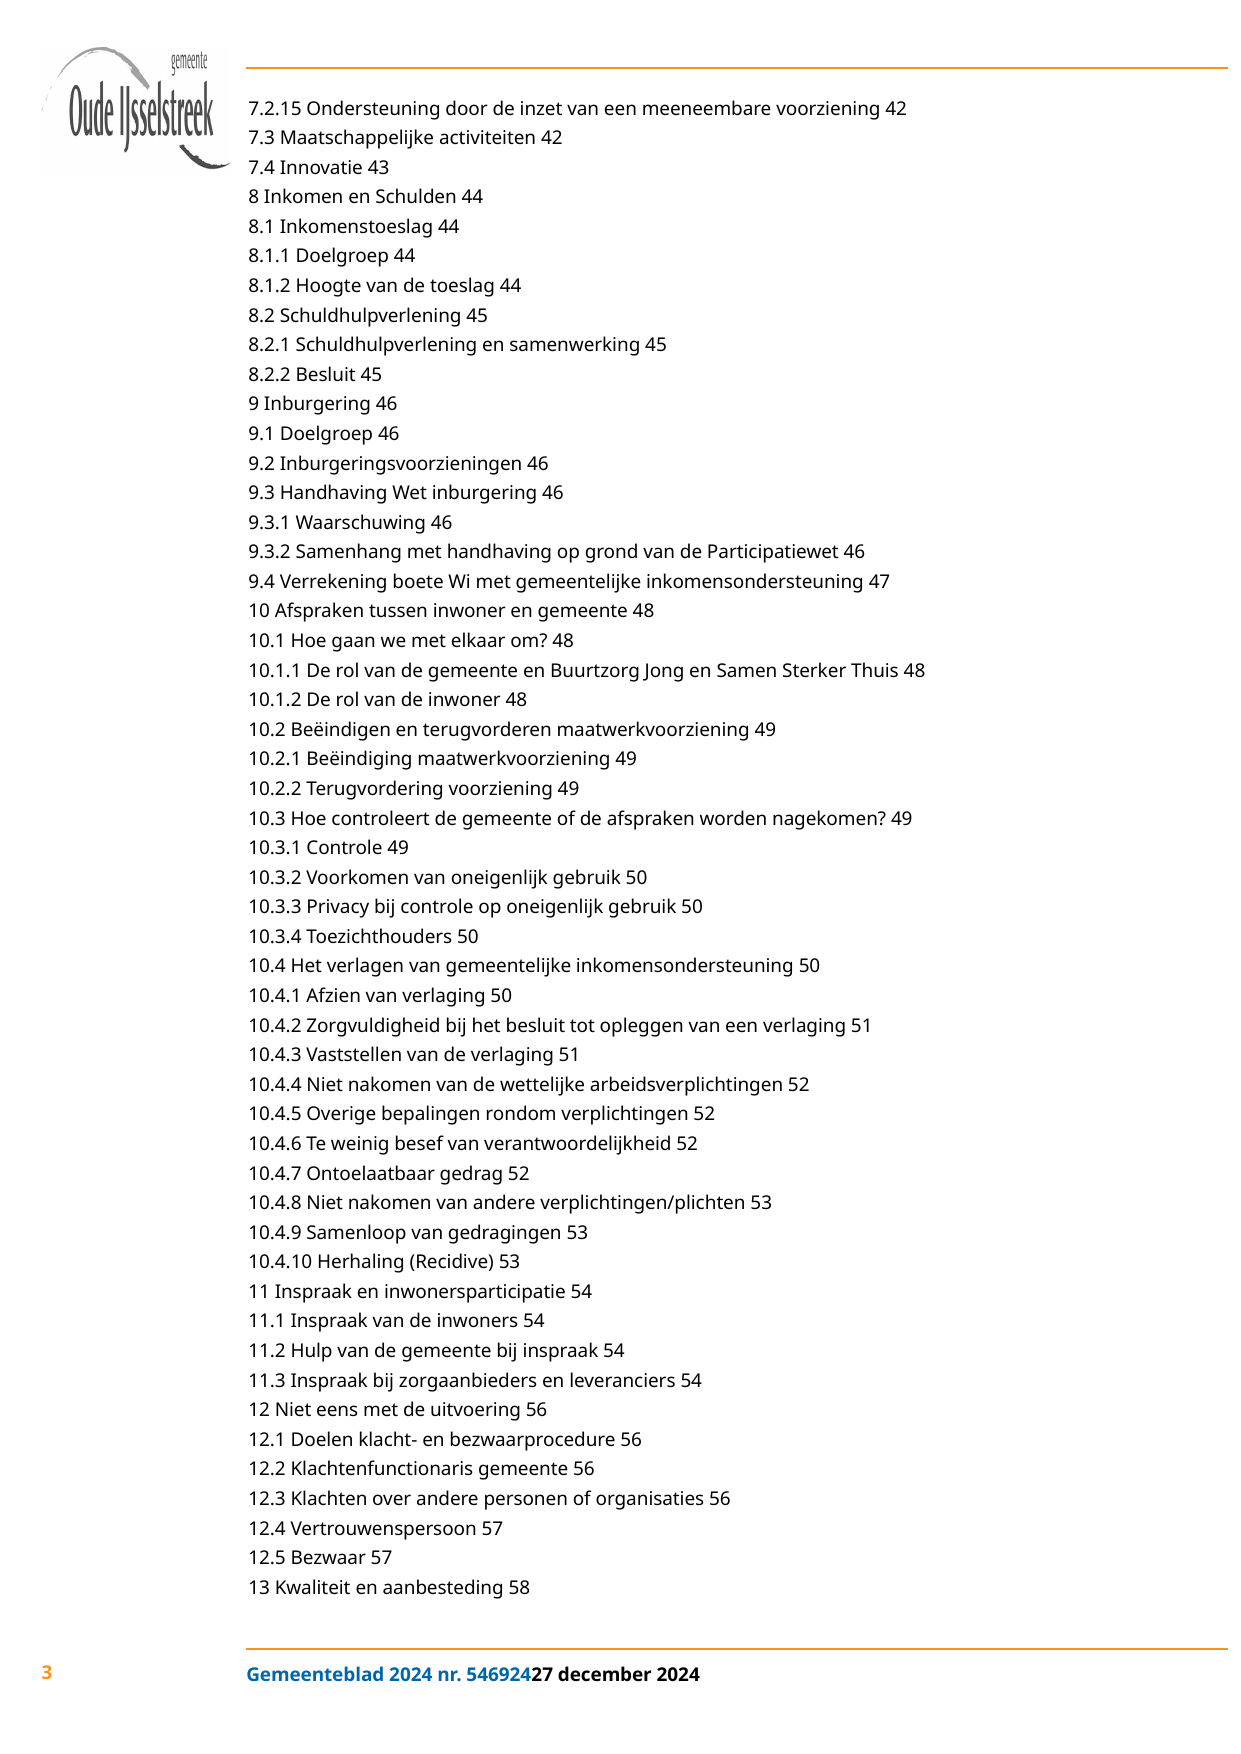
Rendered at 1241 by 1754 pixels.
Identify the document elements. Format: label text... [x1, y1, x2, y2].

text 9.1 Doelgroep 46 [248, 420, 1152, 446]
text 10.3.2 Voorkomen van oneigenlijk gebruik 50 [248, 864, 1152, 890]
text 10.4.3 Vaststellen van de verlaging 51 [248, 1041, 1152, 1067]
text 8.1.1 Doelgroep 44 [248, 243, 1152, 268]
text 13 Kwaliteit en aanbesteding 58 [248, 1574, 1152, 1600]
picture [41, 47, 231, 172]
text 12.4 Vertrouwenspersoon 57 [248, 1515, 1152, 1541]
text 12 Niet eens met de uitvoering 56 [248, 1396, 1152, 1422]
text 10.4.1 Afzien van verlaging 50 [248, 982, 1152, 1008]
text 10.3.3 Privacy bij controle op oneigenlijk gebruik 50 [248, 893, 1152, 919]
text 9.3.1 Waarschuwing 46 [248, 509, 1152, 535]
text 10.1.2 De rol van de inwoner 48 [248, 686, 1152, 712]
text 10.3 Hoe controleert de gemeente of de afspraken worden nagekomen? 49 [248, 805, 1152, 831]
text 9.3 Handhaving Wet inburgering 46 [248, 479, 1152, 505]
text 10.4.6 Te weinig besef van verantwoordelijkheid 52 [248, 1130, 1152, 1156]
text 10.2 Beëindigen en terugvorderen maatwerkvoorziening 49 [248, 716, 1152, 742]
text 9.3.2 Samenhang met handhaving op grond van de Participatiewet 46 [248, 538, 1152, 564]
text 9 Inburgering 46 [248, 391, 1152, 416]
text 10.2.2 Terugvordering voorziening 49 [248, 775, 1152, 801]
text 8.1.2 Hoogte van de toeslag 44 [248, 272, 1152, 298]
text 10.4.10 Herhaling (Recidive) 53 [248, 1248, 1152, 1274]
text 11.2 Hulp van de gemeente bij inspraak 54 [248, 1337, 1152, 1363]
text 7.4 Innovatie 43 [248, 154, 1152, 180]
text 10.4.9 Samenloop van gedragingen 53 [248, 1219, 1152, 1245]
text 12.3 Klachten over andere personen of organisaties 56 [248, 1485, 1152, 1511]
text 10.3.1 Controle 49 [248, 834, 1152, 860]
text 12.2 Klachtenfunctionaris gemeente 56 [248, 1456, 1152, 1481]
text 10.1 Hoe gaan we met elkaar om? 48 [248, 627, 1152, 653]
text 10.3.4 Toezichthouders 50 [248, 923, 1152, 949]
text 10.1.1 De rol van de gemeente en Buurtzorg Jong en Samen Sterker Thuis 48 [248, 657, 1152, 683]
text 11 Inspraak en inwonersparticipatie 54 [248, 1278, 1152, 1304]
text 8.2.2 Besluit 45 [248, 361, 1152, 387]
text 8.1 Inkomenstoeslag 44 [248, 213, 1152, 239]
text 8.2.1 Schuldhulpverlening en samenwerking 45 [248, 331, 1152, 357]
text 12.5 Bezwaar 57 [248, 1544, 1152, 1570]
text 10.4.5 Overige bepalingen rondom verplichtingen 52 [248, 1101, 1152, 1126]
text 10.4.8 Niet nakomen van andere verplichtingen/plichten 53 [248, 1189, 1152, 1215]
text 11.1 Inspraak van de inwoners 54 [248, 1308, 1152, 1333]
text 10.4.2 Zorgvuldigheid bij het besluit tot opleggen van een verlaging 51 [248, 1012, 1152, 1038]
text 8.2 Schuldhulpverlening 45 [248, 302, 1152, 328]
text 10.2.1 Beëindiging maatwerkvoorziening 49 [248, 746, 1152, 771]
text 9.2 Inburgeringsvoorzieningen 46 [248, 450, 1152, 476]
text 10 Afspraken tussen inwoner en gemeente 48 [248, 598, 1152, 623]
text 7.3 Maatschappelijke activiteiten 42 [248, 124, 1152, 150]
text 9.4 Verrekening boete Wi met gemeentelijke inkomensondersteuning 47 [248, 568, 1152, 594]
text 11.3 Inspraak bij zorgaanbieders en leveranciers 54 [248, 1367, 1152, 1393]
text 10.4.7 Ontoelaatbaar gedrag 52 [248, 1160, 1152, 1186]
text 10.4.4 Niet nakomen van de wettelijke arbeidsverplichtingen 52 [248, 1071, 1152, 1097]
text 7.2.15 Ondersteuning door de inzet van een meeneembare voorziening 42 [248, 95, 1152, 121]
text 10.4 Het verlagen van gemeentelijke inkomensondersteuning 50 [248, 953, 1152, 978]
text 12.1 Doelen klacht- en bezwaarprocedure 56 [248, 1426, 1152, 1452]
text 8 Inkomen en Schulden 44 [248, 183, 1152, 209]
